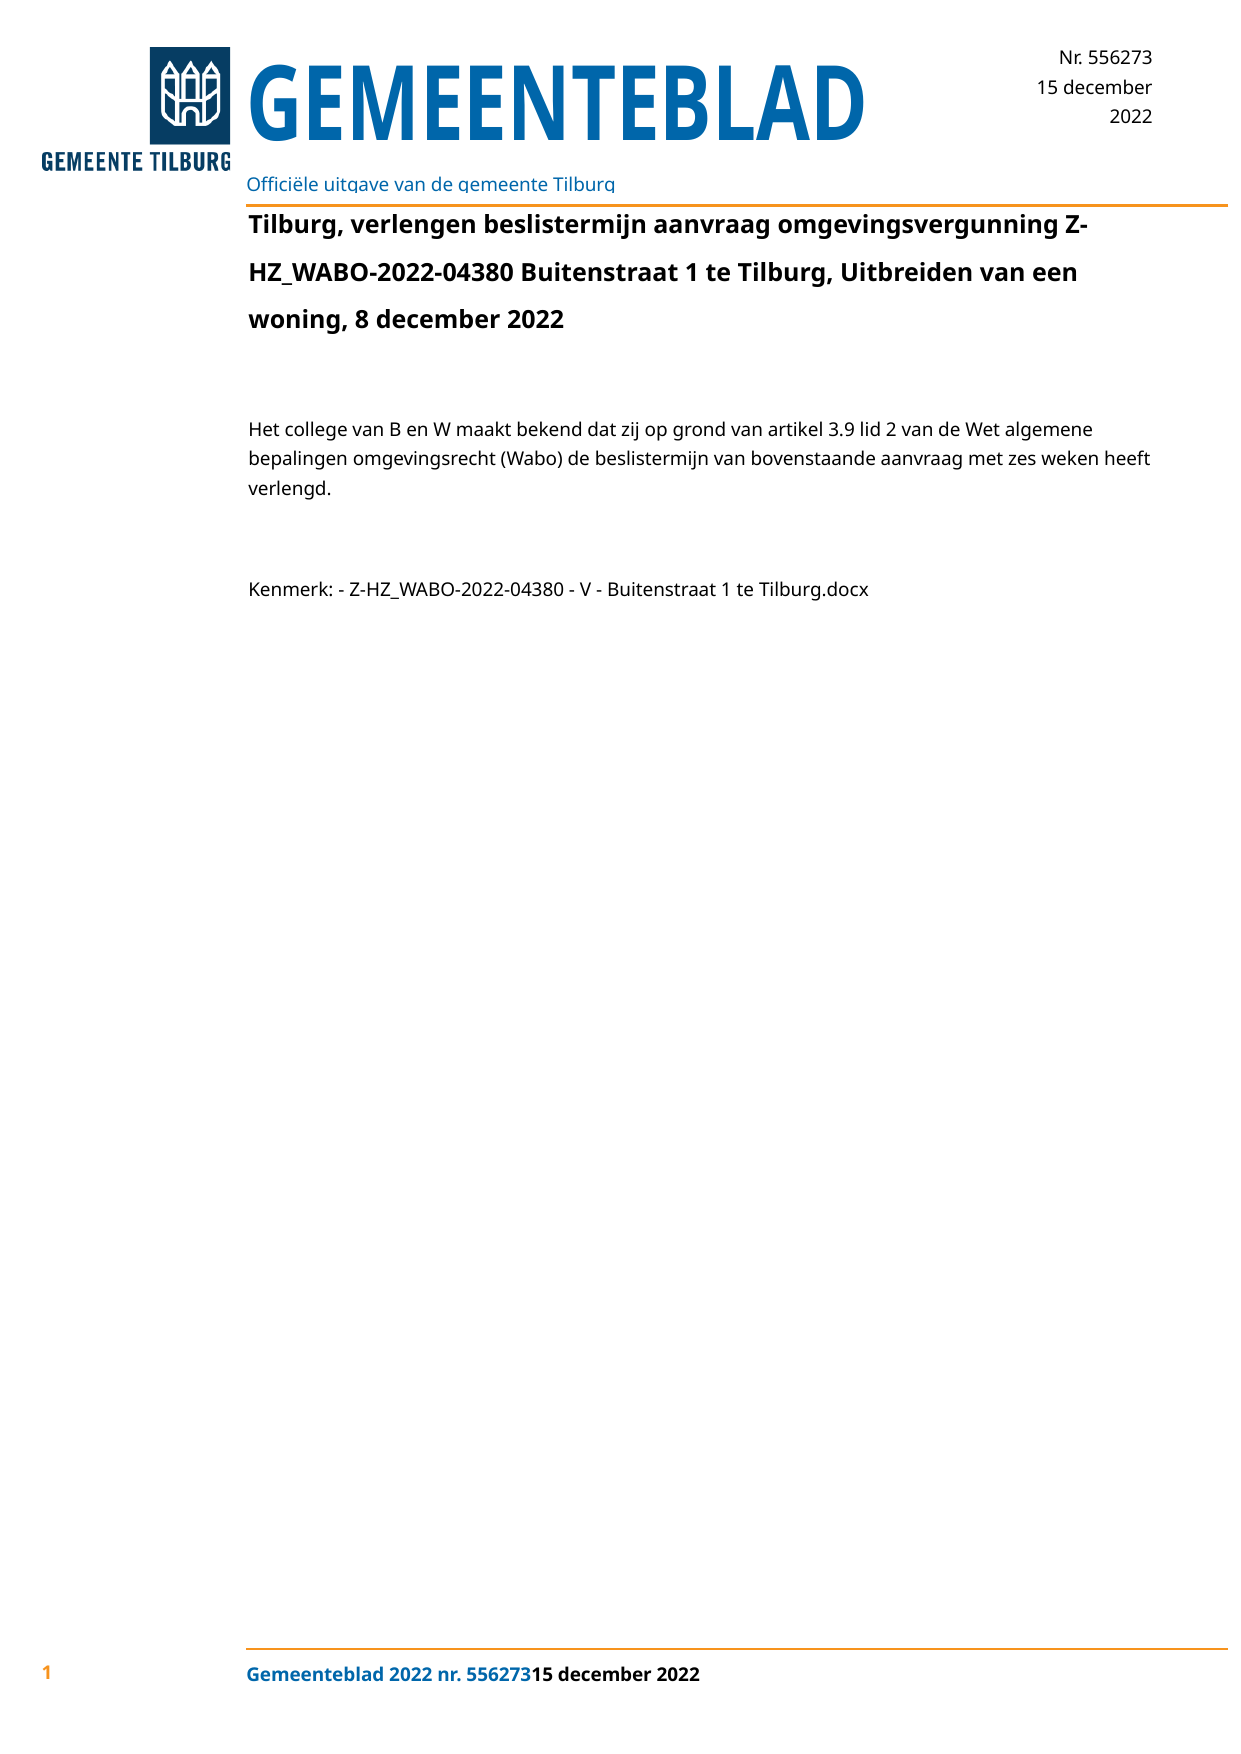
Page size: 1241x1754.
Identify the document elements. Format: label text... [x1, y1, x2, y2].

text Tilburg, verlengen beslistermijn aanvraag omgevingsvergunning Z-HZ_WABO-2022-04380 Buitenstraat 1 te Tilburg, Uitbreiden van een woning, 8 december 2022 [248, 207, 1152, 336]
text Het college van B en W maakt bekend dat zij op grond van artikel 3.9 lid 2 van de Wet algemene bepalingen omgevingsrecht (Wabo) de beslistermijn van bovenstaande aanvraag met zes weken heeft verlengd. [248, 416, 1152, 501]
text Kenmerk: - Z-HZ_WABO-2022-04380 - V - Buitenstraat 1 te Tilburg.docx [248, 576, 1152, 602]
picture [41, 47, 231, 172]
